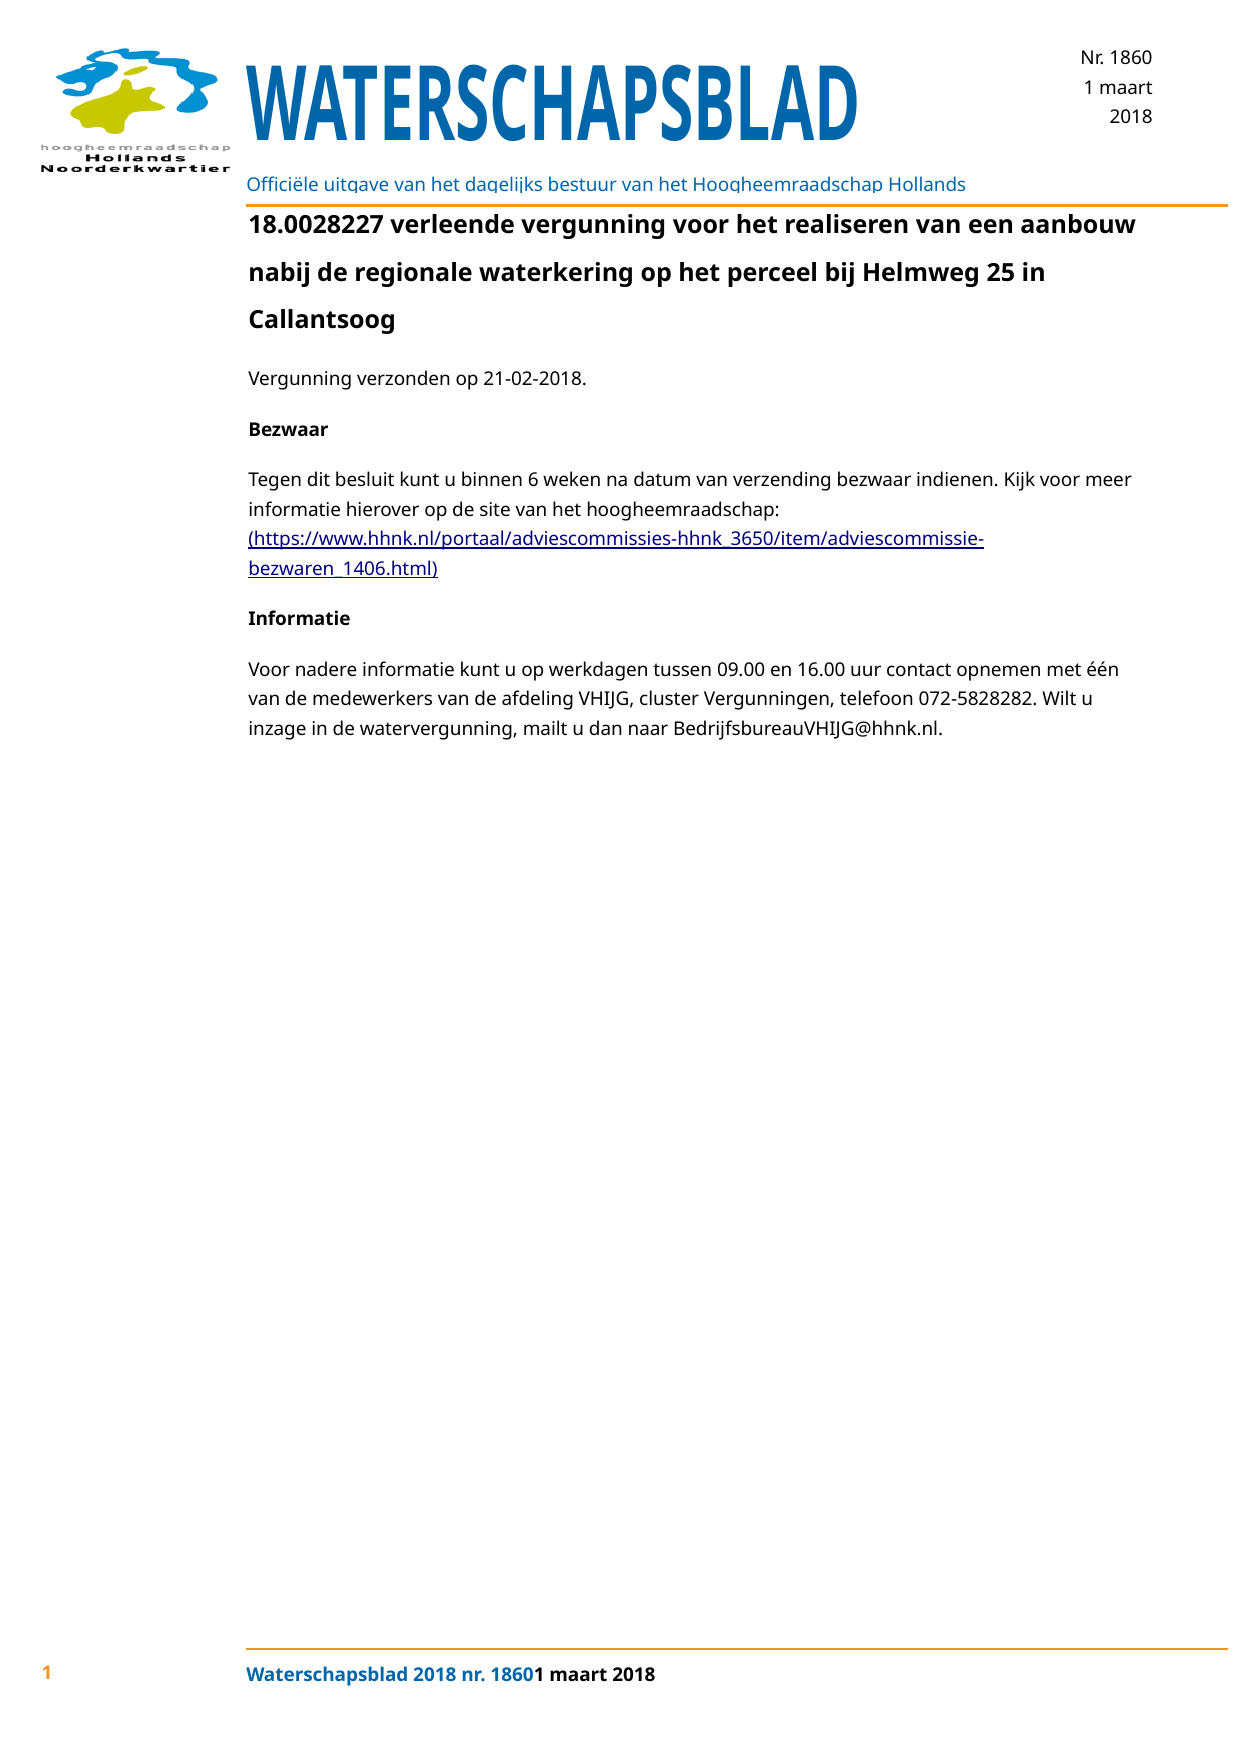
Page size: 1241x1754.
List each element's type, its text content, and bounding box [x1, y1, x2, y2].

text Informatie [248, 606, 1152, 631]
text Voor nadere informatie kunt u op werkdagen tussen 09.00 en 16.00 uur contact opnemen met één van de medewerkers van de afdeling VHIJG, cluster Vergunningen, telefoon 072-5828282. Wilt u inzage in de watervergunning, mailt u dan naar BedrijfsbureauVHIJG@hhnk.nl. [248, 656, 1152, 741]
text Tegen dit besluit kunt u binnen 6 weken na datum van verzending bezwaar indienen. Kijk voor meer informatie hierover op de site van het hoogheemraadschap: (https://www.hhnk.nl/portaal/adviescommissies-hhnk_3650/item/adviescommissie-bezwaren_1406.html) [248, 466, 1152, 581]
text Bezwaar [248, 416, 1152, 442]
text Vergunning verzonden op 21-02-2018. [248, 366, 1152, 391]
picture [41, 47, 231, 172]
text 18.0028227 verleende vergunning voor het realiseren van een aanbouw nabij de regionale waterkering op het perceel bij Helmweg 25 in Callantsoog [248, 207, 1152, 336]
